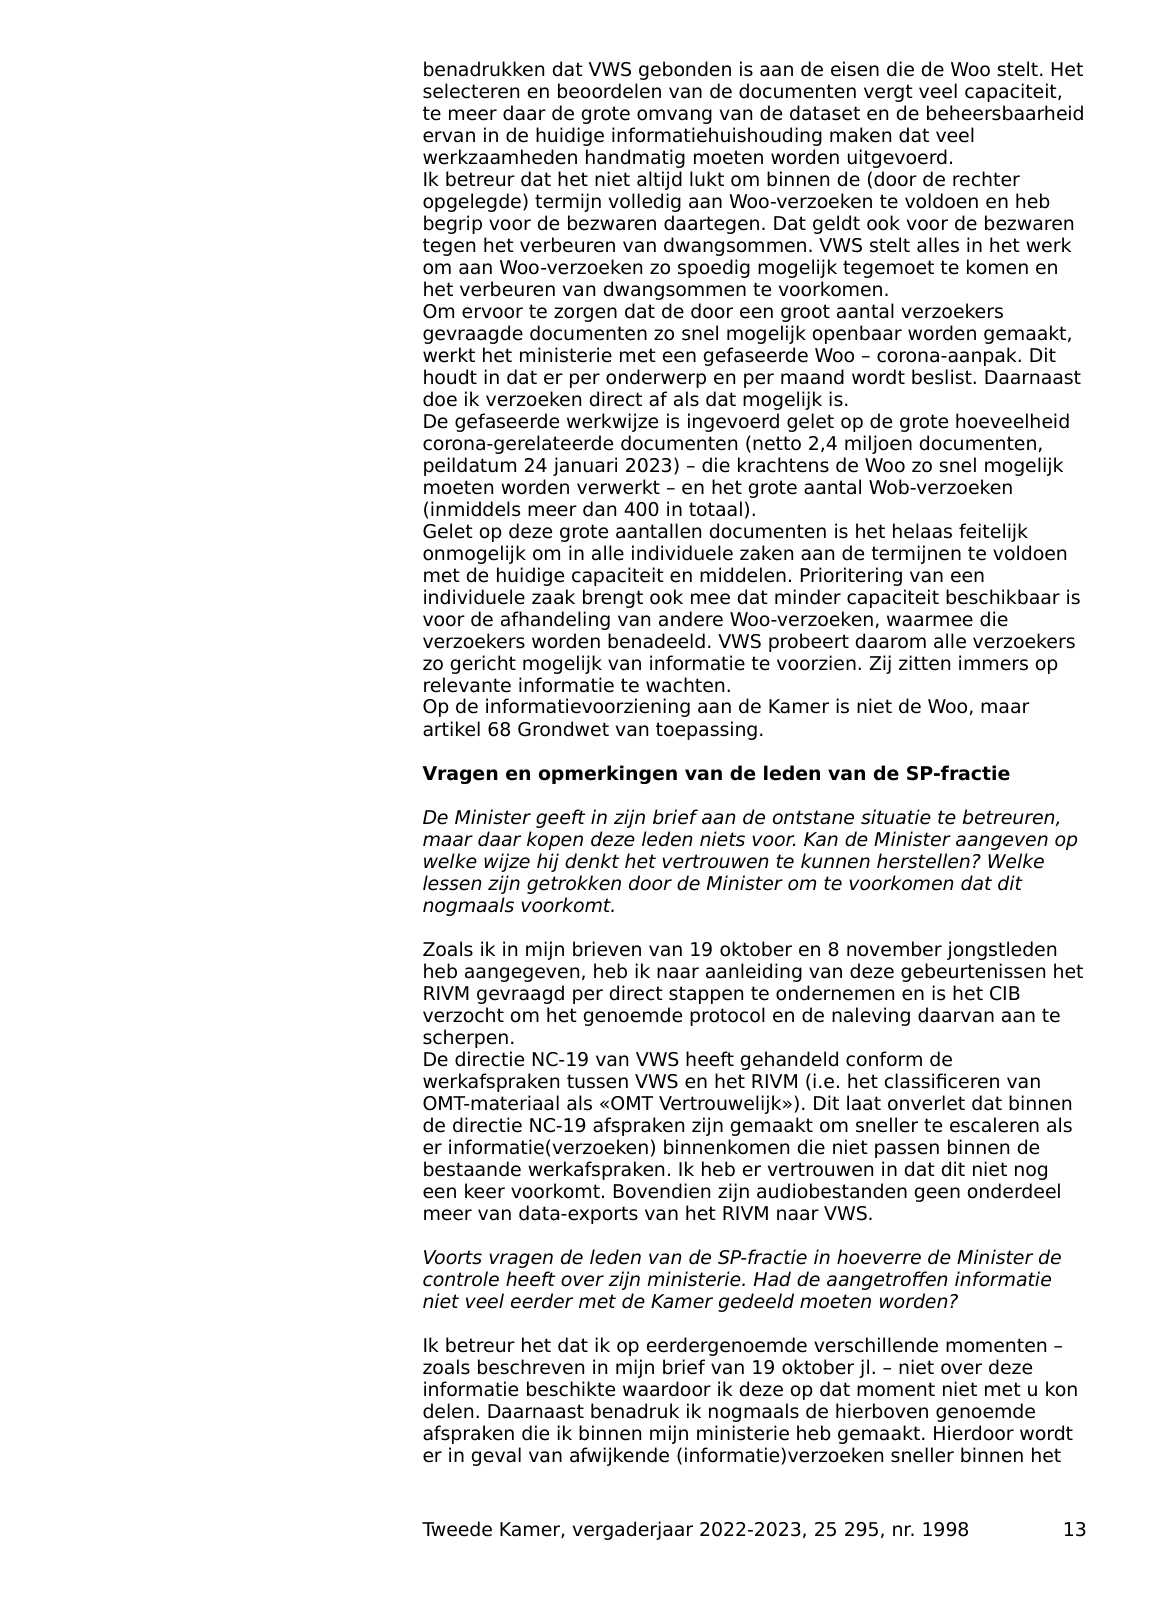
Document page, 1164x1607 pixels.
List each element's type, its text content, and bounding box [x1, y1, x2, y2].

text De directie NC-19 van VWS heeft gehandeld conform de werkafspraken tussen VWS en het RIVM (i.e. het classificeren van OMT-materiaal als «OMT Vertrouwelijk»). Dit laat onverlet dat binnen de directie NC-19 afspraken zijn gemaakt om sneller te escaleren als er informatie(verzoeken) binnenkomen die niet passen binnen de bestaande werkafspraken. Ik heb er vertrouwen in dat dit niet nog een keer voorkomt. Bovendien zijn audiobestanden geen onderdeel meer van data-exports van het RIVM naar VWS. [422, 1049, 1087, 1224]
text Voorts vragen de leden van de SP-fractie in hoeverre de Minister de controle heeft over zijn ministerie. Had de aangetroffen informatie niet veel eerder met de Kamer gedeeld moeten worden? [422, 1247, 1087, 1313]
text Op de informatievoorziening aan de Kamer is niet de Woo, maar artikel 68 Grondwet van toepassing. [422, 696, 1087, 740]
text benadrukken dat VWS gebonden is aan de eisen die de Woo stelt. Het selecteren en beoordelen van de documenten vergt veel capaciteit, te meer daar de grote omvang van de dataset en de beheersbaarheid ervan in de huidige informatiehuishouding maken dat veel werkzaamheden handmatig moeten worden uitgevoerd. [422, 59, 1087, 169]
text De gefaseerde werkwijze is ingevoerd gelet op de grote hoeveelheid corona-gerelateerde documenten (netto 2,4 miljoen documenten, peildatum 24 januari 2023) – die krachtens de Woo zo snel mogelijk moeten worden verwerkt – en het grote aantal Wob-verzoeken (inmiddels meer dan 400 in totaal). [422, 411, 1087, 521]
text Gelet op deze grote aantallen documenten is het helaas feitelijk onmogelijk om in alle individuele zaken aan de termijnen te voldoen met de huidige capaciteit en middelen. Prioritering van een individuele zaak brengt ook mee dat minder capaciteit beschikbaar is voor de afhandeling van andere Woo-verzoeken, waarmee die verzoekers worden benadeeld. VWS probeert daarom alle verzoekers zo gericht mogelijk van informatie te voorzien. Zij zitten immers op relevante informatie te wachten. [422, 521, 1087, 696]
text De Minister geeft in zijn brief aan de ontstane situatie te betreuren, maar daar kopen deze leden niets voor. Kan de Minister aangeven op welke wijze hij denkt het vertrouwen te kunnen herstellen? Welke lessen zijn getrokken door de Minister om te voorkomen dat dit nogmaals voorkomt. [422, 807, 1087, 917]
text Ik betreur dat het niet altijd lukt om binnen de (door de rechter opgelegde) termijn volledig aan Woo-verzoeken te voldoen en heb begrip voor de bezwaren daartegen. Dat geldt ook voor de bezwaren tegen het verbeuren van dwangsommen. VWS stelt alles in het werk om aan Woo-verzoeken zo spoedig mogelijk tegemoet te komen en het verbeuren van dwangsommen te voorkomen. [422, 169, 1087, 301]
text Om ervoor te zorgen dat de door een groot aantal verzoekers gevraagde documenten zo snel mogelijk openbaar worden gemaakt, werkt het ministerie met een gefaseerde Woo – corona-aanpak. Dit houdt in dat er per onderwerp en per maand wordt beslist. Daarnaast doe ik verzoeken direct af als dat mogelijk is. [422, 301, 1087, 411]
text Ik betreur het dat ik op eerdergenoemde verschillende momenten – zoals beschreven in mijn brief van 19 oktober jl. – niet over deze informatie beschikte waardoor ik deze op dat moment niet met u kon delen. Daarnaast benadruk ik nogmaals de hierboven genoemde afspraken die ik binnen mijn ministerie heb gemaakt. Hierdoor wordt er in geval van afwijkende (informatie)verzoeken sneller binnen het [422, 1335, 1087, 1467]
subtitle Vragen en opmerkingen van de leden van de SP-fractie [422, 763, 1087, 784]
text Zoals ik in mijn brieven van 19 oktober en 8 november jongstleden heb aangegeven, heb ik naar aanleiding van deze gebeurtenissen het RIVM gevraagd per direct stappen te ondernemen en is het CIB verzocht om het genoemde protocol en de naleving daarvan aan te scherpen. [422, 939, 1087, 1049]
